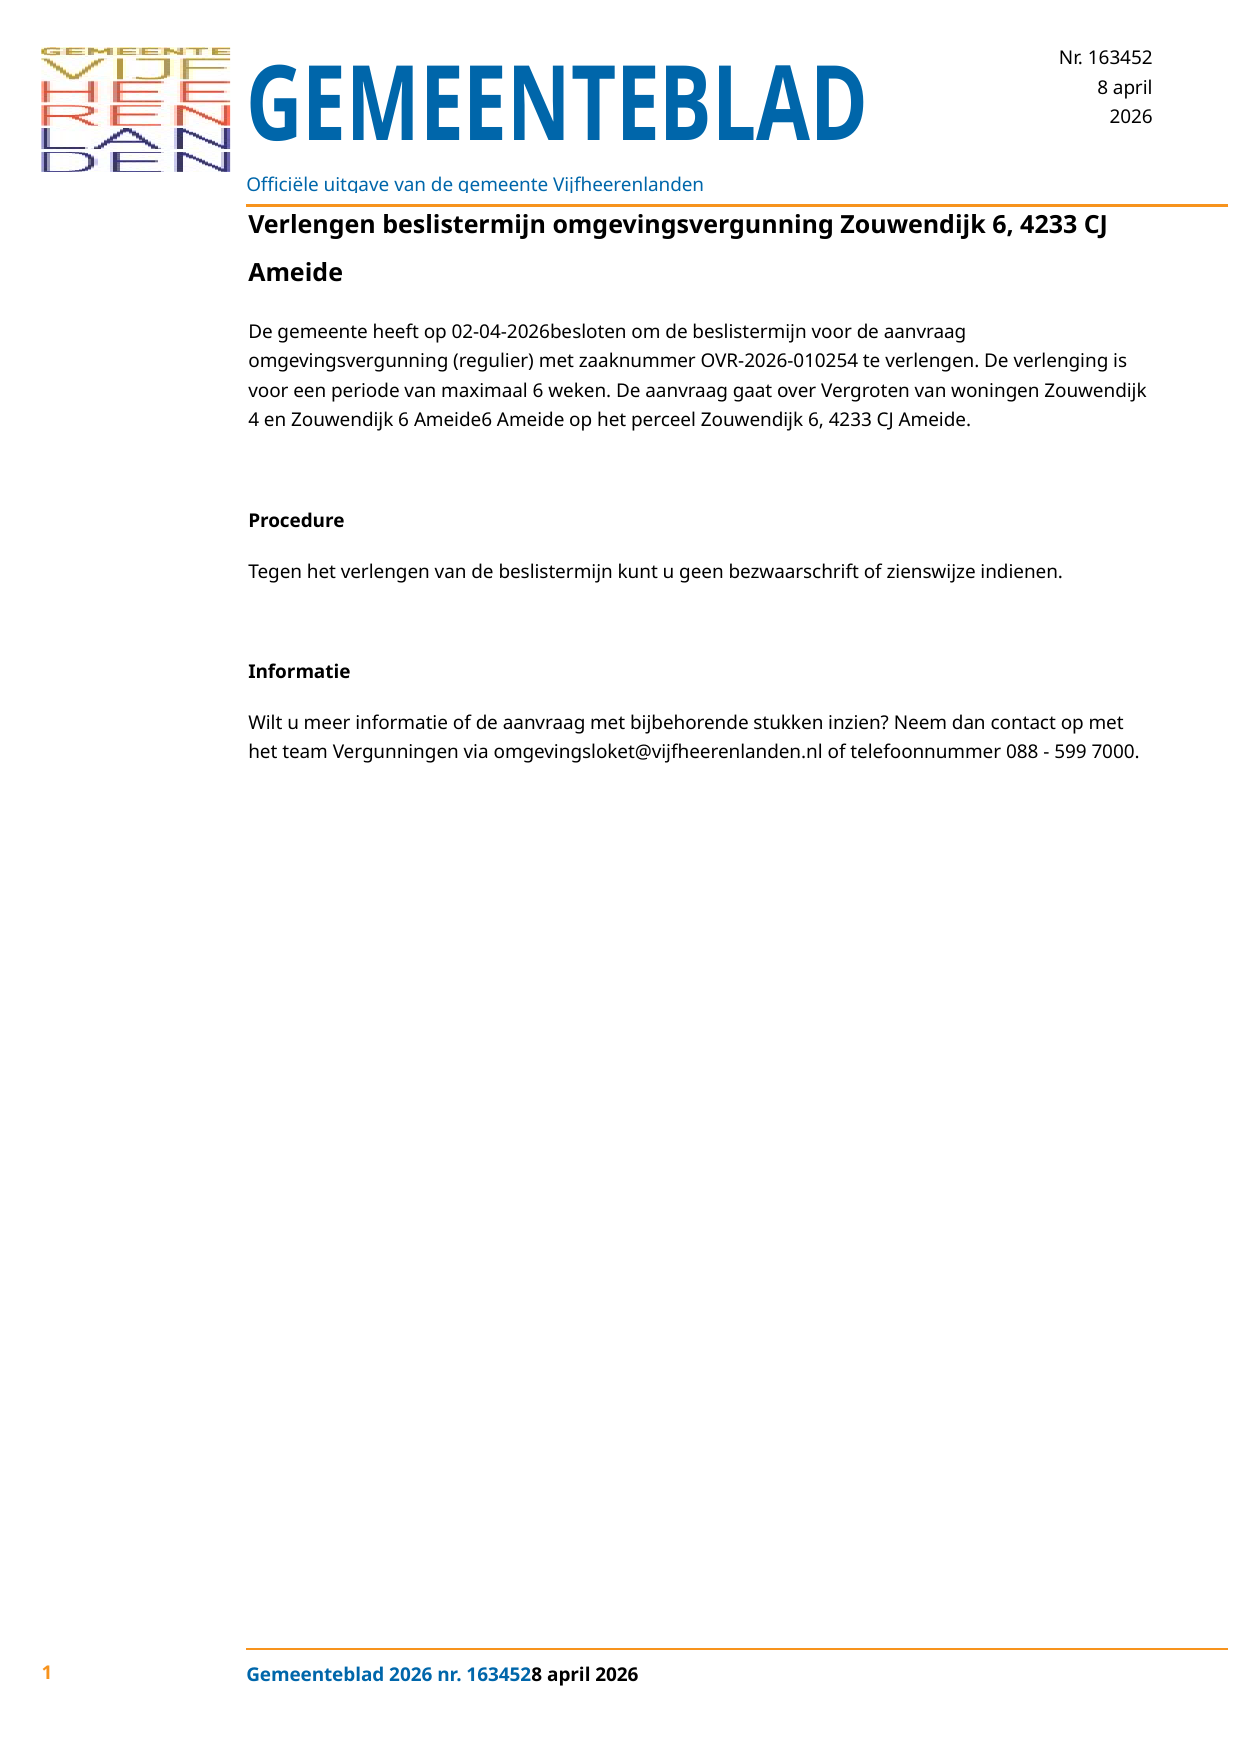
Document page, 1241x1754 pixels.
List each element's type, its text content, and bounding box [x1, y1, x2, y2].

text Procedure [248, 507, 1152, 533]
text Verlengen beslistermijn omgevingsvergunning Zouwendijk 6, 4233 CJ Ameide [248, 207, 1152, 288]
picture [41, 47, 231, 172]
text Informatie [248, 659, 1152, 684]
text De gemeente heeft op 02-04-2026besloten om de beslistermijn voor de aanvraag omgevingsvergunning (regulier) met zaaknummer OVR-2026-010254 te verlengen. De verlenging is voor een periode van maximaal 6 weken. De aanvraag gaat over Vergroten van woningen Zouwendijk 4 en Zouwendijk 6 Ameide6 Ameide op het perceel Zouwendijk 6, 4233 CJ Ameide. [248, 318, 1152, 432]
text Tegen het verlengen van de beslistermijn kunt u geen bezwaarschrift of zienswijze indienen. [248, 558, 1152, 584]
text Wilt u meer informatie of de aanvraag met bijbehorende stukken inzien? Neem dan contact op met het team Vergunningen via omgevingsloket@vijfheerenlanden.nl of telefoonnummer 088 - 599 7000. [248, 709, 1152, 764]
